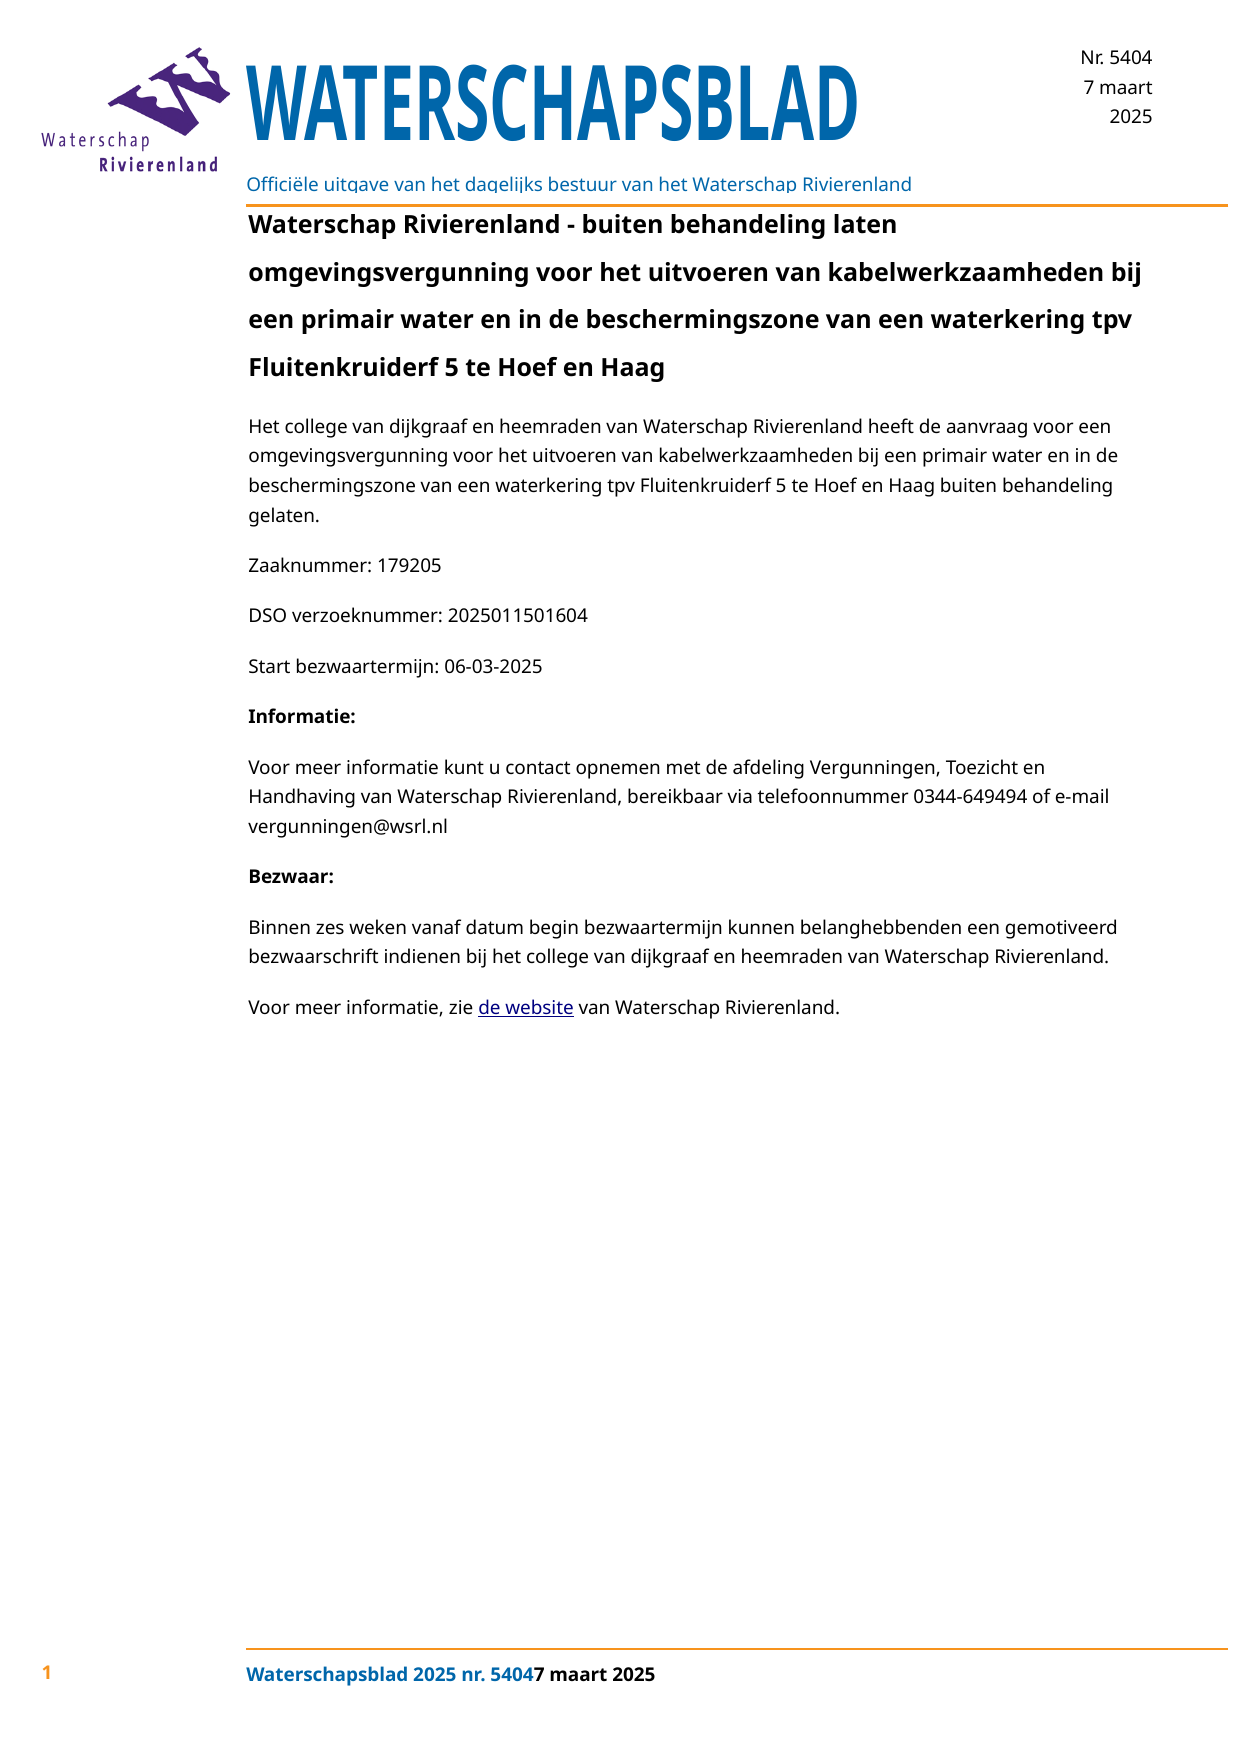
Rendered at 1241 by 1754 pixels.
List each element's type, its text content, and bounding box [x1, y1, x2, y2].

text Binnen zes weken vanaf datum begin bezwaartermijn kunnen belanghebbenden een gemotiveerd bezwaarschrift indienen bij het college van dijkgraaf en heemraden van Waterschap Rivierenland. [248, 914, 1152, 969]
text Het college van dijkgraaf en heemraden van Waterschap Rivierenland heeft de aanvraag voor een omgevingsvergunning voor het uitvoeren van kabelwerkzaamheden bij een primair water en in de beschermingszone van een waterkering tpv Fluitenkruiderf 5 te Hoef en Haag buiten behandeling gelaten. [248, 413, 1152, 528]
text Voor meer informatie kunt u contact opnemen met de afdeling Vergunningen, Toezicht en Handhaving van Waterschap Rivierenland, bereikbaar via telefoonnummer 0344-649494 of e-mail vergunningen@wsrl.nl [248, 754, 1152, 839]
text Zaaknummer: 179205 [248, 552, 1152, 578]
picture [41, 47, 231, 172]
text Informatie: [248, 703, 1152, 729]
text Waterschap Rivierenland - buiten behandeling laten omgevingsvergunning voor het uitvoeren van kabelwerkzaamheden bij een primair water en in de beschermingszone van een waterkering tpv Fluitenkruiderf 5 te Hoef en Haag [248, 207, 1152, 384]
text DSO verzoeknummer: 2025011501604 [248, 603, 1152, 628]
text Start bezwaartermijn: 06-03-2025 [248, 653, 1152, 679]
text Voor meer informatie, zie de website van Waterschap Rivierenland. [248, 994, 1152, 1020]
text Bezwaar: [248, 863, 1152, 889]
